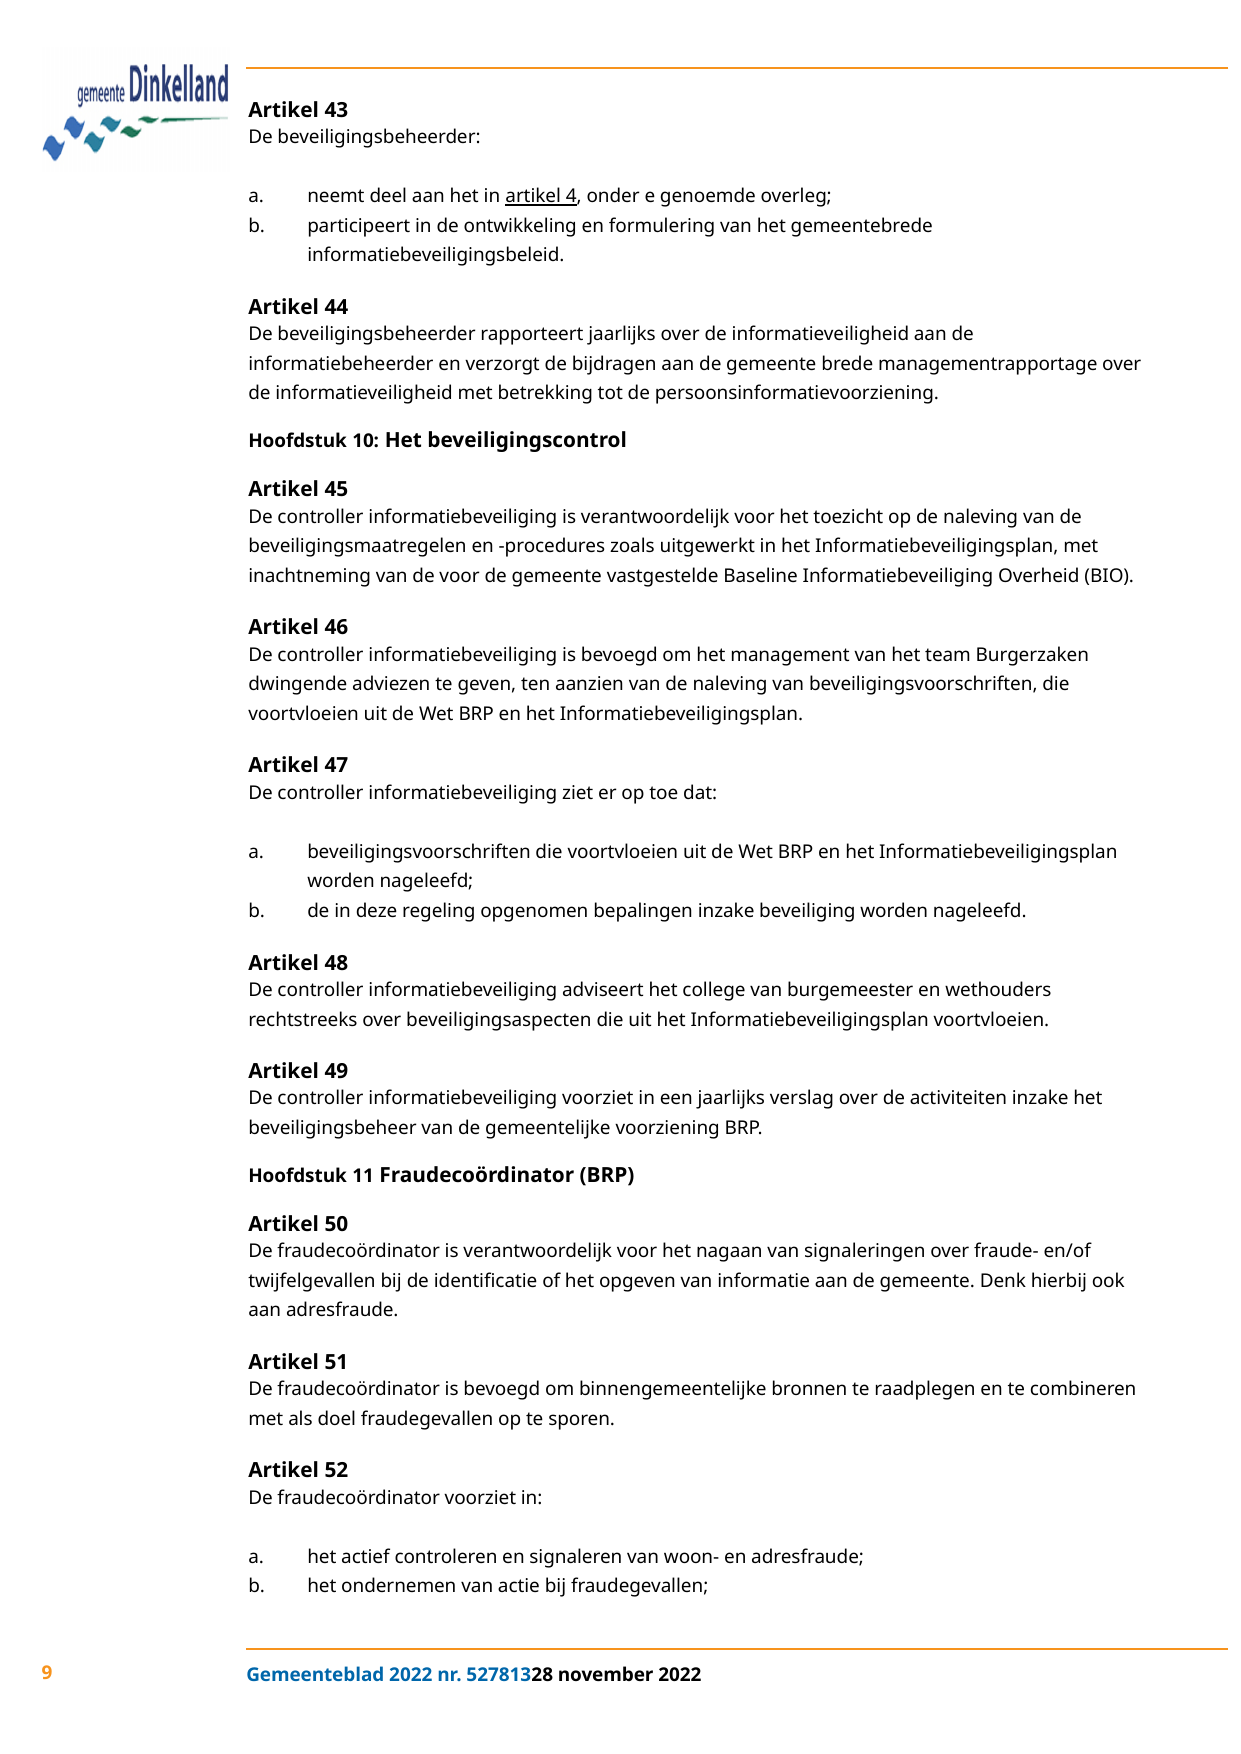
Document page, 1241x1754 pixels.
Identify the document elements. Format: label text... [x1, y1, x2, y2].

list het actief controleren en signaleren van woon- en adresfraude; [248, 1543, 1152, 1569]
text Artikel 45 [248, 474, 1152, 503]
picture [41, 47, 231, 172]
list de in deze regeling opgenomen bepalingen inzake beveiliging worden nageleefd. [248, 897, 1152, 923]
text Artikel 43 [248, 95, 1152, 123]
text De fraudecoördinator voorziet in: [248, 1484, 1152, 1510]
text Artikel 51 [248, 1347, 1152, 1376]
text Artikel 48 [248, 948, 1152, 976]
text Artikel 44 [248, 292, 1152, 320]
text De controller informatiebeveiliging voorziet in een jaarlijks verslag over de activiteiten inzake het beveiligingsbeheer van de gemeentelijke voorziening BRP. [248, 1084, 1152, 1140]
text Artikel 46 [248, 612, 1152, 641]
list neemt deel aan het in artikel 4, onder e genoemde overleg; [248, 182, 1152, 208]
text Hoofdstuk 10: Het beveiligingscontrol [248, 425, 1152, 454]
text De controller informatiebeveiliging adviseert het college van burgemeester en wethouders rechtstreeks over beveiligingsaspecten die uit het Informatiebeveiligingsplan voortvloeien. [248, 976, 1152, 1031]
text Artikel 50 [248, 1209, 1152, 1237]
text De beveiligingsbeheerder rapporteert jaarlijks over de informatieveiligheid aan de informatiebeheerder en verzorgt de bijdragen aan de gemeente brede managementrapportage over de informatieveiligheid met betrekking tot de persoonsinformatievoorziening. [248, 320, 1152, 405]
text De beveiligingsbeheerder: [248, 123, 1152, 149]
text De fraudecoördinator is bevoegd om binnengemeentelijke bronnen te raadplegen en te combineren met als doel fraudegevallen op te sporen. [248, 1376, 1152, 1431]
text De controller informatiebeveiliging is verantwoordelijk voor het toezicht op de naleving van de beveiligingsmaatregelen en -procedures zoals uitgewerkt in het Informatiebeveiligingsplan, met inachtneming van de voor de gemeente vastgestelde Baseline Informatiebeveiliging Overheid (BIO). [248, 503, 1152, 588]
list het ondernemen van actie bij fraudegevallen; [248, 1573, 1152, 1598]
text De controller informatiebeveiliging is bevoegd om het management van het team Burgerzaken dwingende adviezen te geven, ten aanzien van de naleving van beveiligingsvoorschriften, die voortvloeien uit de Wet BRP en het Informatiebeveiligingsplan. [248, 641, 1152, 726]
text Hoofdstuk 11 Fraudecoördinator (BRP) [248, 1160, 1152, 1188]
text Artikel 52 [248, 1456, 1152, 1484]
text De fraudecoördinator is verantwoordelijk voor het nagaan van signaleringen over fraude- en/of twijfelgevallen bij de identificatie of het opgeven van informatie aan de gemeente. Denk hierbij ook aan adresfraude. [248, 1237, 1152, 1322]
list participeert in de ontwikkeling en formulering van het gemeentebrede informatiebeveiligingsbeleid. [248, 212, 1152, 267]
text Artikel 47 [248, 751, 1152, 779]
text Artikel 49 [248, 1056, 1152, 1084]
list beveiligingsvoorschriften die voortvloeien uit de Wet BRP en het Informatiebeveiligingsplan worden nageleefd; [248, 838, 1152, 893]
text De controller informatiebeveiliging ziet er op toe dat: [248, 779, 1152, 805]
